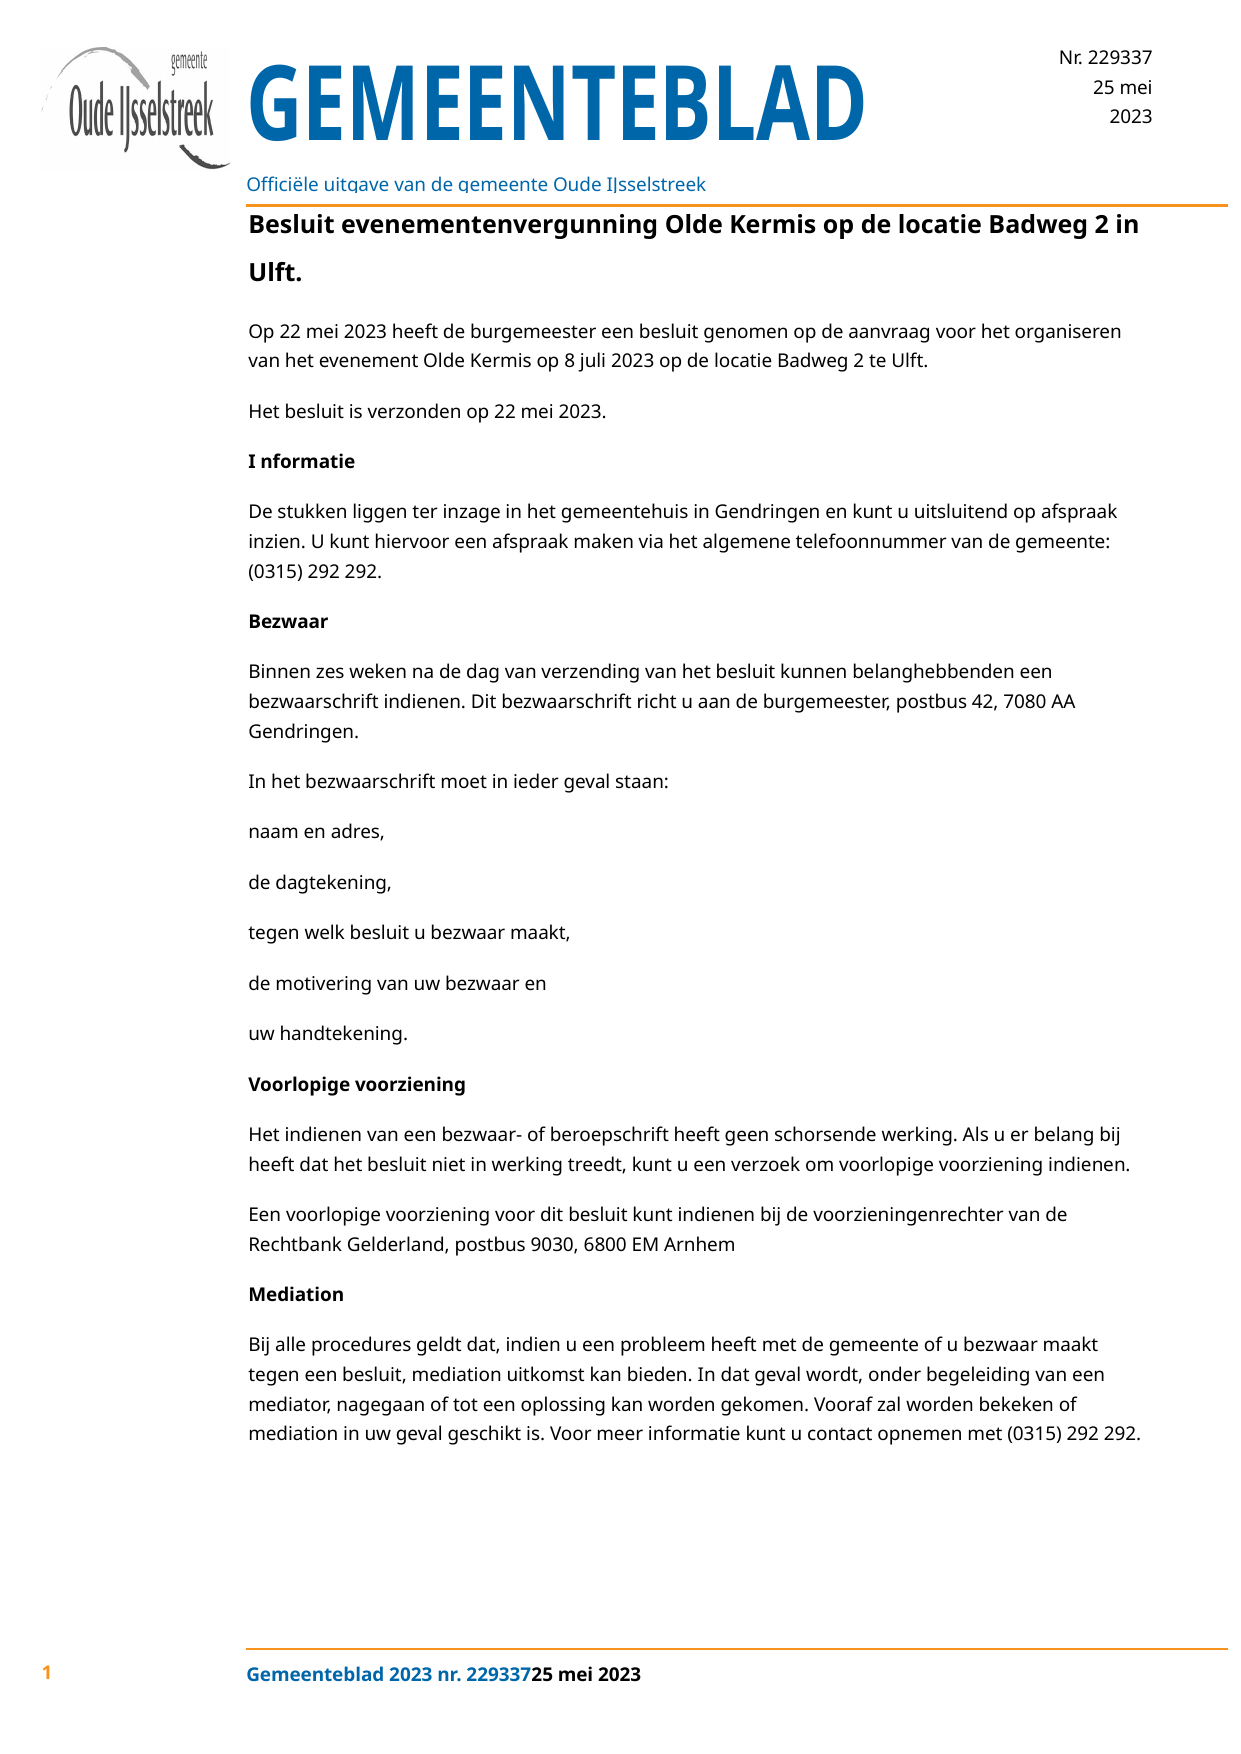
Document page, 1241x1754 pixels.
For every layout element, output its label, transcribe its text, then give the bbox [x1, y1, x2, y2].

text Binnen zes weken na de dag van verzending van het besluit kunnen belanghebbenden een bezwaarschrift indienen. Dit bezwaarschrift richt u aan de burgemeester, postbus 42, 7080 AA Gendringen. [248, 659, 1152, 744]
text de motivering van uw bezwaar en [248, 970, 1152, 996]
text Voorlopige voorziening [248, 1071, 1152, 1097]
text In het bezwaarschrift moet in ieder geval staan: [248, 768, 1152, 794]
text Een voorlopige voorziening voor dit besluit kunt indienen bij de voorzieningenrechter van de Rechtbank Gelderland, postbus 9030, 6800 EM Arnhem [248, 1201, 1152, 1257]
text Het indienen van een bezwaar- of beroepschrift heeft geen schorsende werking. Als u er belang bij heeft dat het besluit niet in werking treedt, kunt u een verzoek om voorlopige voorziening indienen. [248, 1121, 1152, 1177]
text Op 22 mei 2023 heeft de burgemeester een besluit genomen op de aanvraag voor het organiseren van het evenement Olde Kermis op 8 juli 2023 op de locatie Badweg 2 te Ulft. [248, 318, 1152, 373]
text I nformatie [248, 448, 1152, 474]
text Mediation [248, 1281, 1152, 1307]
text De stukken liggen ter inzage in het gemeentehuis in Gendringen en kunt u uitsluitend op afspraak inzien. U kunt hiervoor een afspraak maken via het algemene telefoonnummer van de gemeente: (0315) 292 292. [248, 499, 1152, 584]
text Bij alle procedures geldt dat, indien u een probleem heeft met de gemeente of u bezwaar maakt tegen een besluit, mediation uitkomst kan bieden. In dat geval wordt, onder begeleiding van een mediator, nagegaan of tot een oplossing kan worden gekomen. Vooraf zal worden bekeken of mediation in uw geval geschikt is. Voor meer informatie kunt u contact opnemen met (0315) 292 292. [248, 1332, 1152, 1446]
text naam en adres, [248, 819, 1152, 844]
text tegen welk besluit u bezwaar maakt, [248, 919, 1152, 945]
text Bezwaar [248, 608, 1152, 634]
text Besluit evenementenvergunning Olde Kermis op de locatie Badweg 2 in Ulft. [248, 207, 1152, 288]
text uw handtekening. [248, 1020, 1152, 1046]
text Het besluit is verzonden op 22 mei 2023. [248, 398, 1152, 424]
text de dagtekening, [248, 869, 1152, 895]
picture [41, 47, 231, 172]
